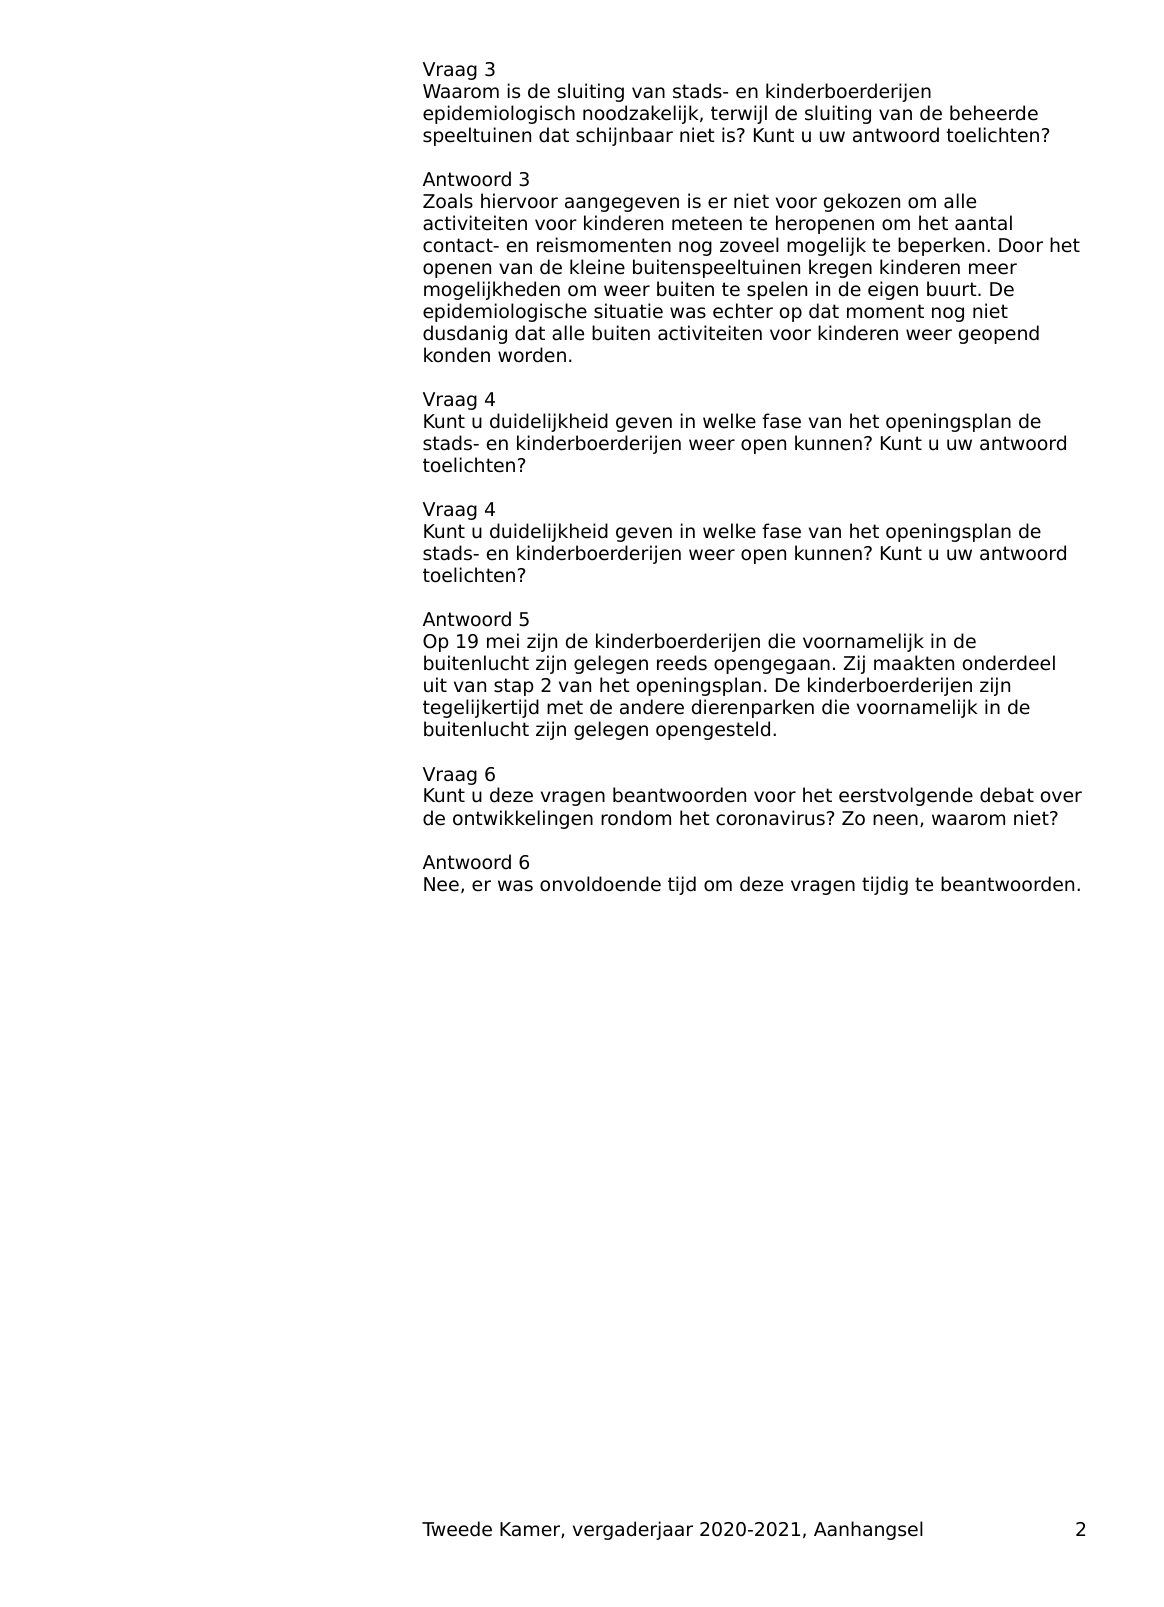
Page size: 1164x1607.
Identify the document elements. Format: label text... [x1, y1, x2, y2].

text Antwoord 6 [422, 852, 1087, 873]
text Op 19 mei zijn de kinderboerderijen die voornamelijk in de buitenlucht zijn gelegen reeds opengegaan. Zij maakten onderdeel uit van stap 2 van het openingsplan. De kinderboerderijen zijn tegelijkertijd met de andere dierenparken die voornamelijk in de buitenlucht zijn gelegen opengesteld. [422, 631, 1087, 741]
text Vraag 4 [422, 389, 1087, 411]
text Kunt u duidelijkheid geven in welke fase van het openingsplan de stads- en kinderboerderijen weer open kunnen? Kunt u uw antwoord toelichten? [422, 521, 1087, 587]
text Kunt u deze vragen beantwoorden voor het eerstvolgende debat over de ontwikkelingen rondom het coronavirus? Zo neen, waarom niet? [422, 785, 1087, 829]
text Kunt u duidelijkheid geven in welke fase van het openingsplan de stads- en kinderboerderijen weer open kunnen? Kunt u uw antwoord toelichten? [422, 411, 1087, 477]
text Waarom is de sluiting van stads- en kinderboerderijen epidemiologisch noodzakelijk, terwijl de sluiting van de beheerde speeltuinen dat schijnbaar niet is? Kunt u uw antwoord toelichten? [422, 81, 1087, 147]
text Antwoord 5 [422, 609, 1087, 631]
text Nee, er was onvoldoende tijd om deze vragen tijdig te beantwoorden. [422, 873, 1087, 896]
text Vraag 3 [422, 59, 1087, 81]
text Zoals hiervoor aangegeven is er niet voor gekozen om alle activiteiten voor kinderen meteen te heropenen om het aantal contact- en reismomenten nog zoveel mogelijk te beperken. Door het openen van de kleine buitenspeeltuinen kregen kinderen meer mogelijkheden om weer buiten te spelen in de eigen buurt. De epidemiologische situatie was echter op dat moment nog niet dusdanig dat alle buiten activiteiten voor kinderen weer geopend konden worden. [422, 191, 1087, 367]
text Vraag 4 [422, 499, 1087, 521]
text Antwoord 3 [422, 169, 1087, 191]
text Vraag 6 [422, 763, 1087, 785]
